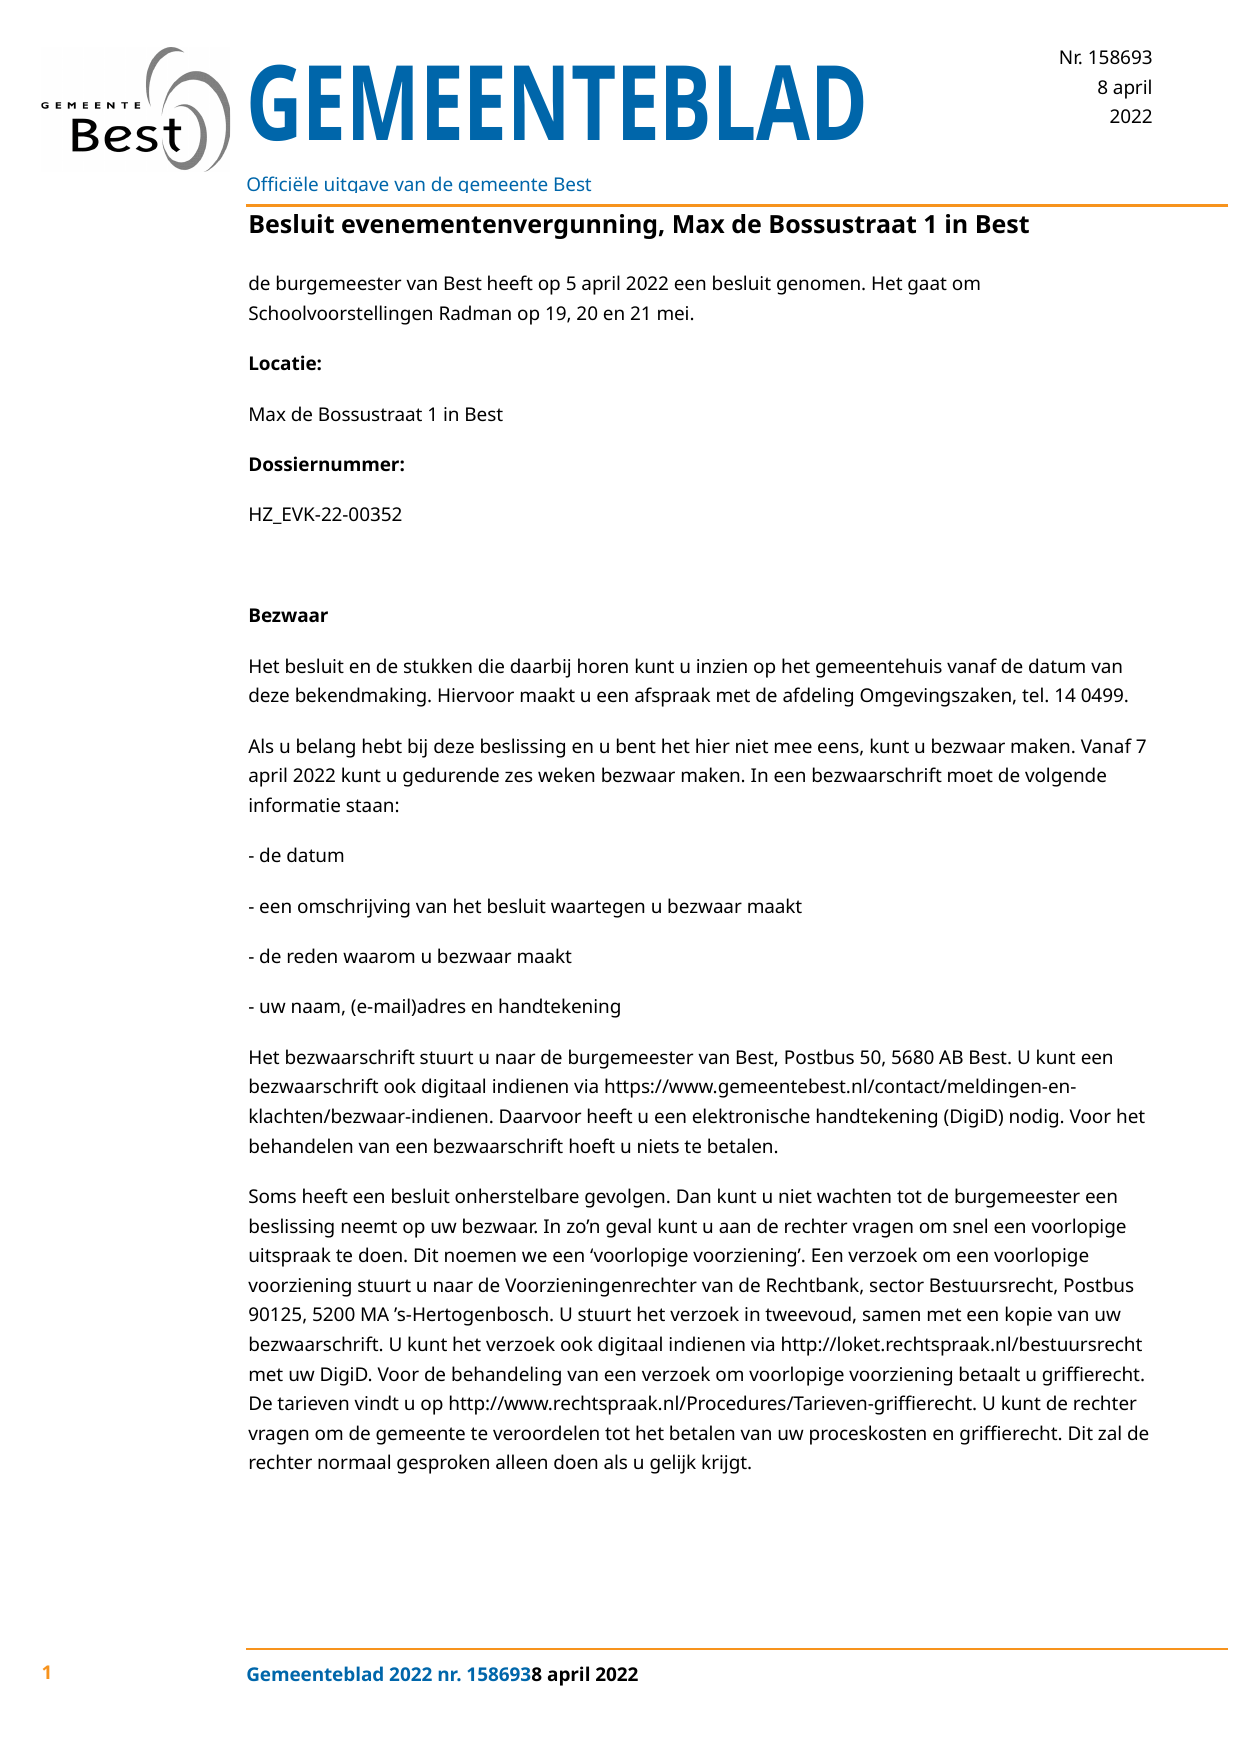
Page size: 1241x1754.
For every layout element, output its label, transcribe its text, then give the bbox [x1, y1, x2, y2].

picture [41, 47, 231, 172]
text - de reden waarom u bezwaar maakt [248, 943, 1152, 969]
text - uw naam, (e-mail)adres en handtekening [248, 994, 1152, 1019]
text - de datum [248, 842, 1152, 868]
text Besluit evenementenvergunning, Max de Bossustraat 1 in Best [248, 207, 1152, 241]
text Soms heeft een besluit onherstelbare gevolgen. Dan kunt u niet wachten tot de burgemeester een beslissing neemt op uw bezwaar. In zo’n geval kunt u aan de rechter vragen om snel een voorlopige uitspraak te doen. Dit noemen we een ‘voorlopige voorziening’. Een verzoek om een voorlopige voorziening stuurt u naar de Voorzieningenrechter van de Rechtbank, sector Bestuursrecht, Postbus 90125, 5200 MA ’s-Hertogenbosch. U stuurt het verzoek in tweevoud, samen met een kopie van uw bezwaarschrift. U kunt het verzoek ook digitaal indienen via http://loket.rechtspraak.nl/bestuursrecht met uw DigiD. Voor de behandeling van een verzoek om voorlopige voorziening betaalt u griffierecht. De tarieven vindt u op http://www.rechtspraak.nl/Procedures/Tarieven-griffierecht. U kunt de rechter vragen om de gemeente te veroordelen tot het betalen van uw proceskosten en griffierecht. Dit zal de rechter normaal gesproken alleen doen als u gelijk krijgt. [248, 1183, 1152, 1475]
text Max de Bossustraat 1 in Best [248, 401, 1152, 426]
text Als u belang hebt bij deze beslissing en u bent het hier niet mee eens, kunt u bezwaar maken. Vanaf 7 april 2022 kunt u gedurende zes weken bezwaar maken. In een bezwaarschrift moet de volgende informatie staan: [248, 733, 1152, 818]
text HZ_EVK-22-00352 [248, 502, 1152, 527]
text Het besluit en de stukken die daarbij horen kunt u inzien op het gemeentehuis vanaf de datum van deze bekendmaking. Hiervoor maakt u een afspraak met de afdeling Omgevingszaken, tel. 14 0499. [248, 653, 1152, 708]
text de burgemeester van Best heeft op 5 april 2022 een besluit genomen. Het gaat om Schoolvoorstellingen Radman op 19, 20 en 21 mei. [248, 270, 1152, 326]
text Locatie: [248, 350, 1152, 376]
text - een omschrijving van het besluit waartegen u bezwaar maakt [248, 893, 1152, 918]
text Dossiernummer: [248, 451, 1152, 477]
text Het bezwaarschrift stuurt u naar de burgemeester van Best, Postbus 50, 5680 AB Best. U kunt een bezwaarschrift ook digitaal indienen via https://www.gemeentebest.nl/contact/meldingen-en-klachten/bezwaar-indienen. Daarvoor heeft u een elektronische handtekening (DigiD) nodig. Voor het behandelen van een bezwaarschrift hoeft u niets te betalen. [248, 1044, 1152, 1158]
text Bezwaar [248, 602, 1152, 628]
